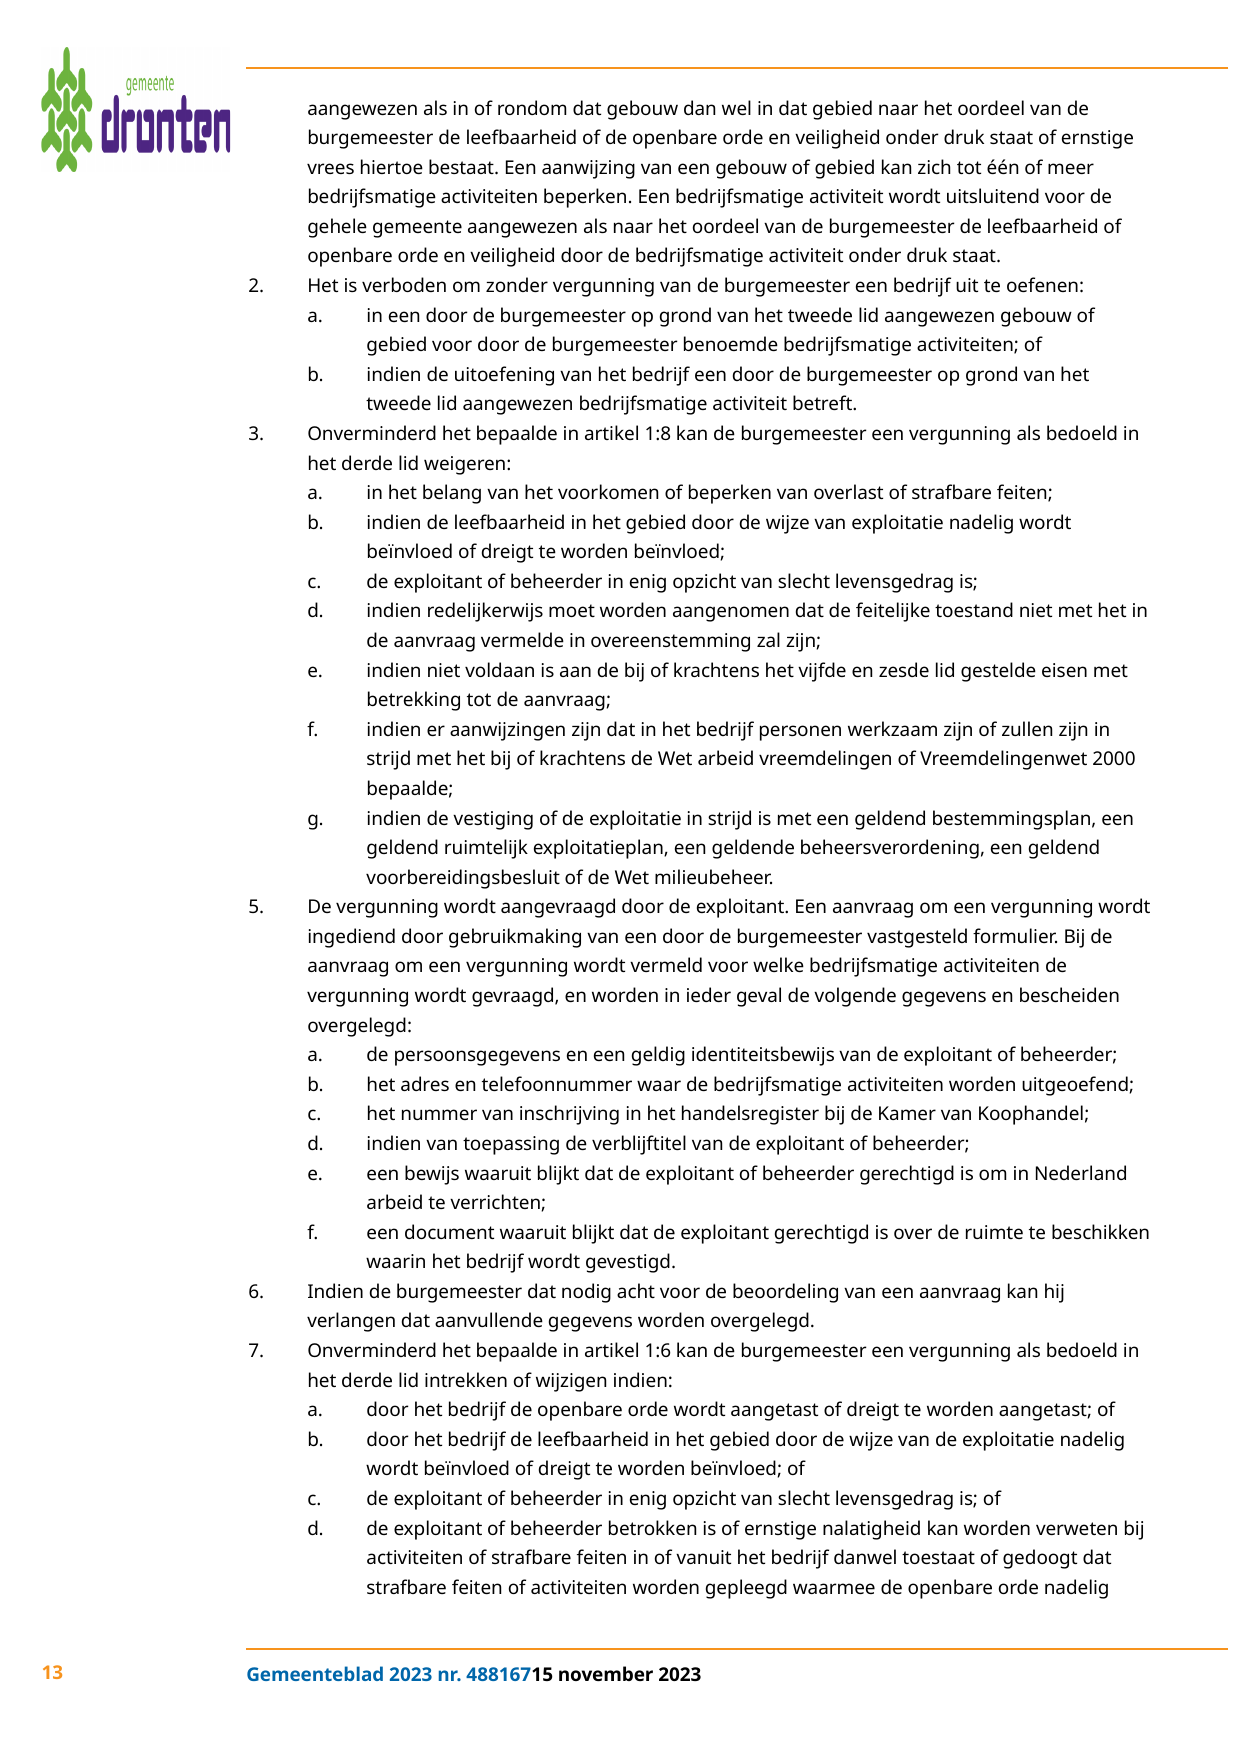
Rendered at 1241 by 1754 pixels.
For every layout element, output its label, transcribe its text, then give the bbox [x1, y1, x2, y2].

list het adres en telefoonnummer waar de bedrijfsmatige activiteiten worden uitgeoefend; [307, 1071, 1152, 1097]
picture [41, 47, 231, 172]
list de exploitant of beheerder in enig opzicht van slecht levensgedrag is; [307, 568, 1152, 594]
list door het bedrijf de openbare orde wordt aangetast of dreigt te worden aangetast; of [307, 1396, 1152, 1422]
list een bewijs waaruit blijkt dat de exploitant of beheerder gerechtigd is om in Nederland arbeid te verrichten; [307, 1160, 1152, 1215]
list indien de vestiging of de exploitatie in strijd is met een geldend bestemmingsplan, een geldend ruimtelijk exploitatieplan, een geldende beheersverordening, een geldend voorbereidingsbesluit of de Wet milieubeheer. [307, 805, 1152, 890]
list in een door de burgemeester op grond van het tweede lid aangewezen gebouw of gebied voor door de burgemeester benoemde bedrijfsmatige activiteiten; of [307, 302, 1152, 357]
list indien redelijkerwijs moet worden aangenomen dat de feitelijke toestand niet met het in de aanvraag vermelde in overeenstemming zal zijn; [307, 598, 1152, 653]
list indien de uitoefening van het bedrijf een door de burgemeester op grond van het tweede lid aangewezen bedrijfsmatige activiteit betreft. [307, 361, 1152, 416]
list indien de leefbaarheid in het gebied door de wijze van exploitatie nadelig wordt beïnvloed of dreigt te worden beïnvloed; [307, 509, 1152, 564]
list in het belang van het voorkomen of beperken van overlast of strafbare feiten; [307, 479, 1152, 505]
list een document waaruit blijkt dat de exploitant gerechtigd is over de ruimte te beschikken waarin het bedrijf wordt gevestigd. [307, 1219, 1152, 1274]
list indien niet voldaan is aan de bij of krachtens het vijfde en zesde lid gestelde eisen met betrekking tot de aanvraag; [307, 657, 1152, 712]
list indien er aanwijzingen zijn dat in het bedrijf personen werkzaam zijn of zullen zijn in strijd met het bij of krachtens de Wet arbeid vreemdelingen of Vreemdelingenwet 2000 bepaalde; [307, 716, 1152, 801]
list het nummer van inschrijving in het handelsregister bij de Kamer van Koophandel; [307, 1101, 1152, 1126]
list de exploitant of beheerder betrokken is of ernstige nalatigheid kan worden verweten bij activiteiten of strafbare feiten in of vanuit het bedrijf danwel toestaat of gedoogt dat strafbare feiten of activiteiten worden gepleegd waarmee de openbare orde nadelig [307, 1515, 1152, 1600]
list De vergunning wordt aangevraagd door de exploitant. Een aanvraag om een vergunning wordt ingediend door gebruikmaking van een door de burgemeester vastgesteld formulier. Bij de aanvraag om een vergunning wordt vermeld voor welke bedrijfsmatige activiteiten de vergunning wordt gevraagd, en worden in ieder geval de volgende gegevens en bescheiden overgelegd: [248, 893, 1152, 1038]
list indien van toepassing de verblijftitel van de exploitant of beheerder; [307, 1130, 1152, 1156]
list Onverminderd het bepaalde in artikel 1:8 kan de burgemeester een vergunning als bedoeld in het derde lid weigeren: [248, 420, 1152, 476]
list de persoonsgegevens en een geldig identiteitsbewijs van de exploitant of beheerder; [307, 1041, 1152, 1067]
list Onverminderd het bepaalde in artikel 1:6 kan de burgemeester een vergunning als bedoeld in het derde lid intrekken of wijzigen indien: [248, 1337, 1152, 1393]
list Indien de burgemeester dat nodig acht voor de beoordeling van een aanvraag kan hij verlangen dat aanvullende gegevens worden overgelegd. [248, 1278, 1152, 1333]
list aangewezen als in of rondom dat gebouw dan wel in dat gebied naar het oordeel van de burgemeester de leefbaarheid of de openbare orde en veiligheid onder druk staat of ernstige vrees hiertoe bestaat. Een aanwijzing van een gebouw of gebied kan zich tot één of meer bedrijfsmatige activiteiten beperken. Een bedrijfsmatige activiteit wordt uitsluitend voor de gehele gemeente aangewezen als naar het oordeel van de burgemeester de leefbaarheid of openbare orde en veiligheid door de bedrijfsmatige activiteit onder druk staat. [248, 95, 1152, 268]
list Het is verboden om zonder vergunning van de burgemeester een bedrijf uit te oefenen: [248, 272, 1152, 298]
list de exploitant of beheerder in enig opzicht van slecht levensgedrag is; of [307, 1485, 1152, 1511]
list door het bedrijf de leefbaarheid in het gebied door de wijze van de exploitatie nadelig wordt beïnvloed of dreigt te worden beïnvloed; of [307, 1426, 1152, 1481]
